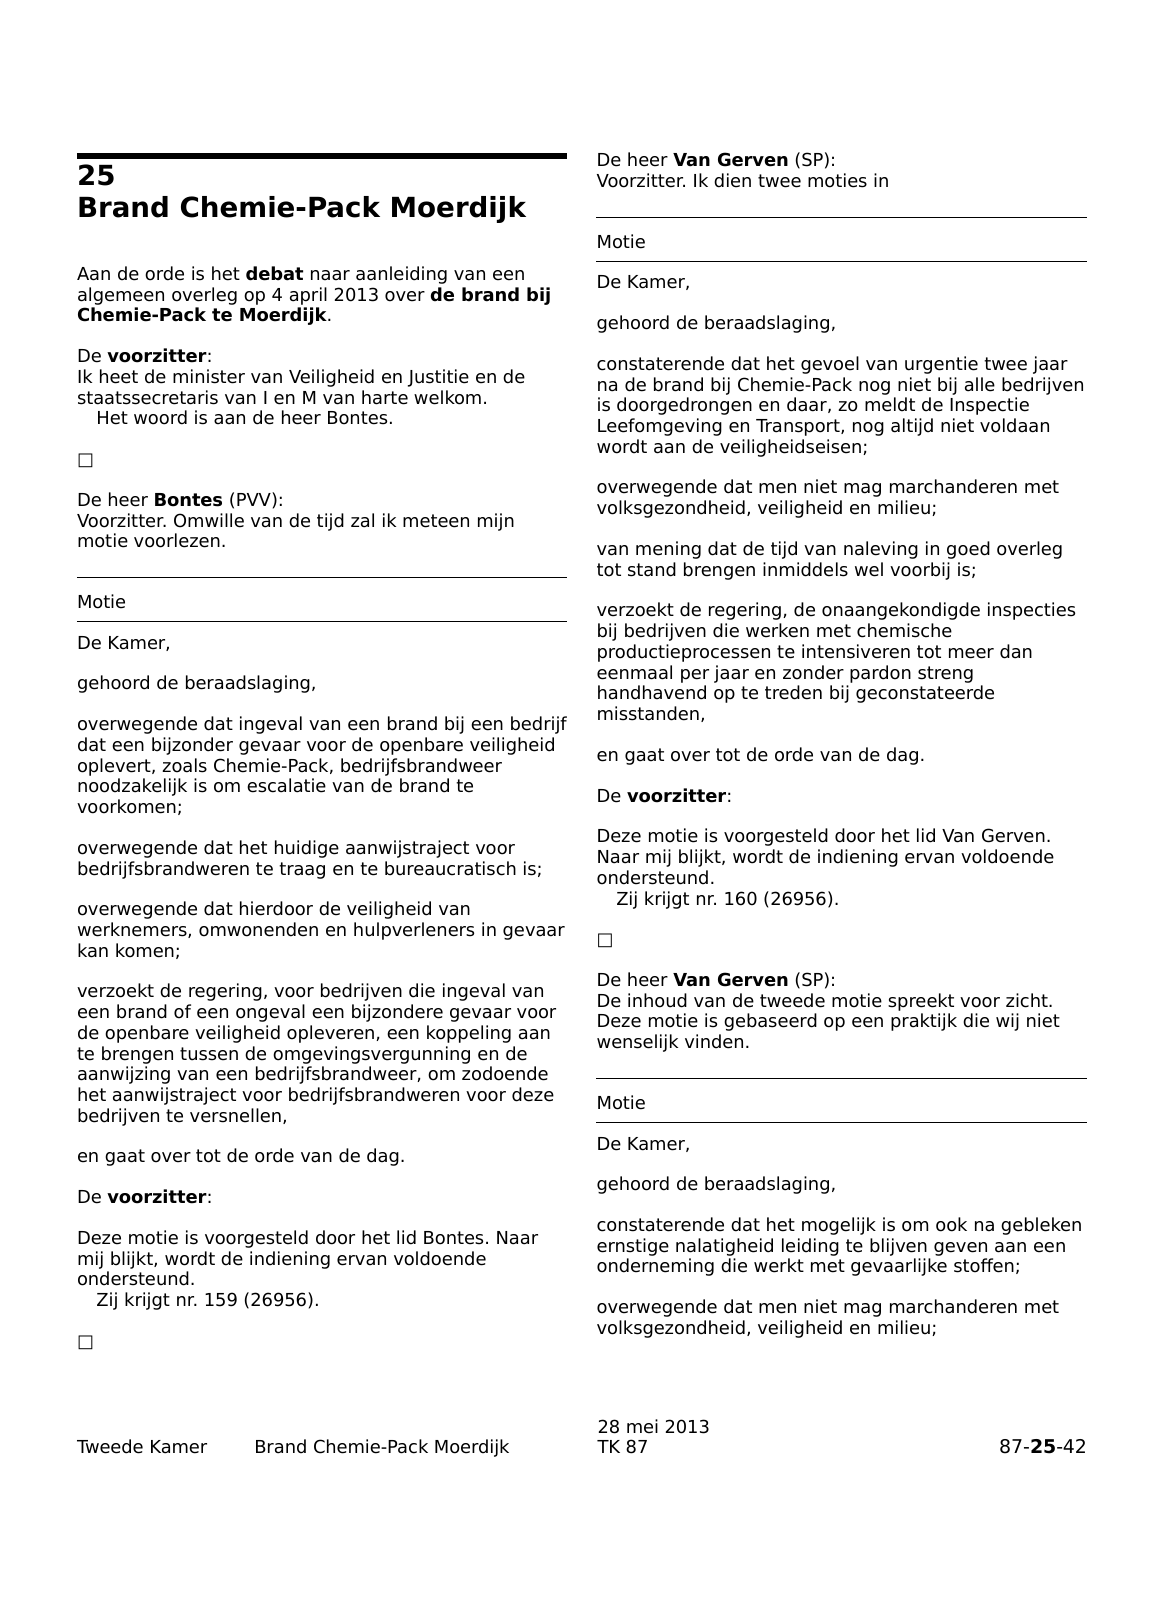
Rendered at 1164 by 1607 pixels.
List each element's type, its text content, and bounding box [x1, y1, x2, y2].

text Voorzitter. Omwille van de tijd zal ik meteen mijn motie voorlezen. [77, 510, 567, 552]
text De heer Van Gerven (SP): [596, 970, 1087, 991]
text Zij krijgt nr. 159 (26956). [77, 1290, 567, 1311]
text Het woord is aan de heer Bontes. [77, 408, 567, 429]
text van mening dat de tijd van naleving in goed overleg tot stand brengen inmiddels wel voorbij is; [596, 539, 1087, 580]
text Zij krijgt nr. 160 (26956). [596, 888, 1087, 909]
text Motie [596, 1093, 1087, 1113]
text overwegende dat het huidige aanwijstraject voor bedrijfsbrandweren te traag en te bureaucratisch is; [77, 838, 567, 879]
text De voorzitter: [77, 1187, 567, 1208]
text De voorzitter: [596, 785, 1087, 806]
text Voorzitter. Ik dien twee moties in [596, 171, 1087, 192]
text en gaat over tot de orde van de dag. [596, 745, 1087, 765]
text De voorzitter: [77, 346, 567, 367]
text gehoord de beraadslaging, [77, 673, 567, 694]
text Motie [77, 592, 567, 612]
text overwegende dat men niet mag marchanderen met volksgezondheid, veiligheid en milieu; [596, 477, 1087, 519]
text De heer Bontes (PVV): [77, 490, 567, 510]
text overwegende dat ingeval van een brand bij een bedrijf dat een bijzonder gevaar voor de openbare veiligheid oplevert, zoals Chemie-Pack, bedrijfsbrandweer noodzakelijk is om escalatie van de brand te voorkomen; [77, 714, 567, 818]
text □ [596, 929, 1087, 950]
text gehoord de beraadslaging, [596, 1174, 1087, 1195]
text verzoekt de regering, voor bedrijven die ingeval van een brand of een ongeval een bijzondere gevaar voor de openbare veiligheid opleveren, een koppeling aan te brengen tussen de omgevingsvergunning en de aanwijzing van een bedrijfsbrandweer, om zodoende het aanwijstraject voor bedrijfsbrandweren voor deze bedrijven te versnellen, [77, 981, 567, 1126]
text Motie [596, 232, 1087, 252]
text constaterende dat het gevoel van urgentie twee jaar na de brand bij Chemie-Pack nog niet bij alle bedrijven is doorgedrongen en daar, zo meldt de Inspectie Leefomgeving en Transport, nog altijd niet voldaan wordt aan de veiligheidseisen; [596, 354, 1087, 457]
text De Kamer, [596, 272, 1087, 293]
text De heer Van Gerven (SP): [596, 150, 1087, 171]
text gehoord de beraadslaging, [596, 313, 1087, 334]
title 25 Brand Chemie-Pack Moerdijk [77, 159, 567, 224]
text Deze motie is voorgesteld door het lid Van Gerven. Naar mij blijkt, wordt de indiening ervan voldoende ondersteund. [596, 826, 1087, 888]
text De Kamer, [77, 632, 567, 653]
text Ik heet de minister van Veiligheid en Justitie en de staatssecretaris van I en M van harte welkom. [77, 367, 567, 408]
text Aan de orde is het debat naar aanleiding van een algemeen overleg op 4 april 2013 over de brand bij Chemie-Pack te Moerdijk. [77, 264, 567, 326]
text De Kamer, [596, 1133, 1087, 1154]
text □ [77, 1331, 567, 1351]
text overwegende dat men niet mag marchanderen met volksgezondheid, veiligheid en milieu; [596, 1297, 1087, 1338]
text □ [77, 449, 567, 470]
text constaterende dat het mogelijk is om ook na gebleken ernstige nalatigheid leiding te blijven geven aan een onderneming die werkt met gevaarlijke stoffen; [596, 1215, 1087, 1277]
text en gaat over tot de orde van de dag. [77, 1146, 567, 1167]
text overwegende dat hierdoor de veiligheid van werknemers, omwonenden en hulpverleners in gevaar kan komen; [77, 899, 567, 961]
text Deze motie is voorgesteld door het lid Bontes. Naar mij blijkt, wordt de indiening ervan voldoende ondersteund. [77, 1228, 567, 1290]
text verzoekt de regering, de onaangekondigde inspecties bij bedrijven die werken met chemische productieprocessen te intensiveren tot meer dan eenmaal per jaar en zonder pardon streng handhavend op te treden bij geconstateerde misstanden, [596, 600, 1087, 725]
text De inhoud van de tweede motie spreekt voor zicht. Deze motie is gebaseerd op een praktijk die wij niet wenselijk vinden. [596, 991, 1087, 1053]
